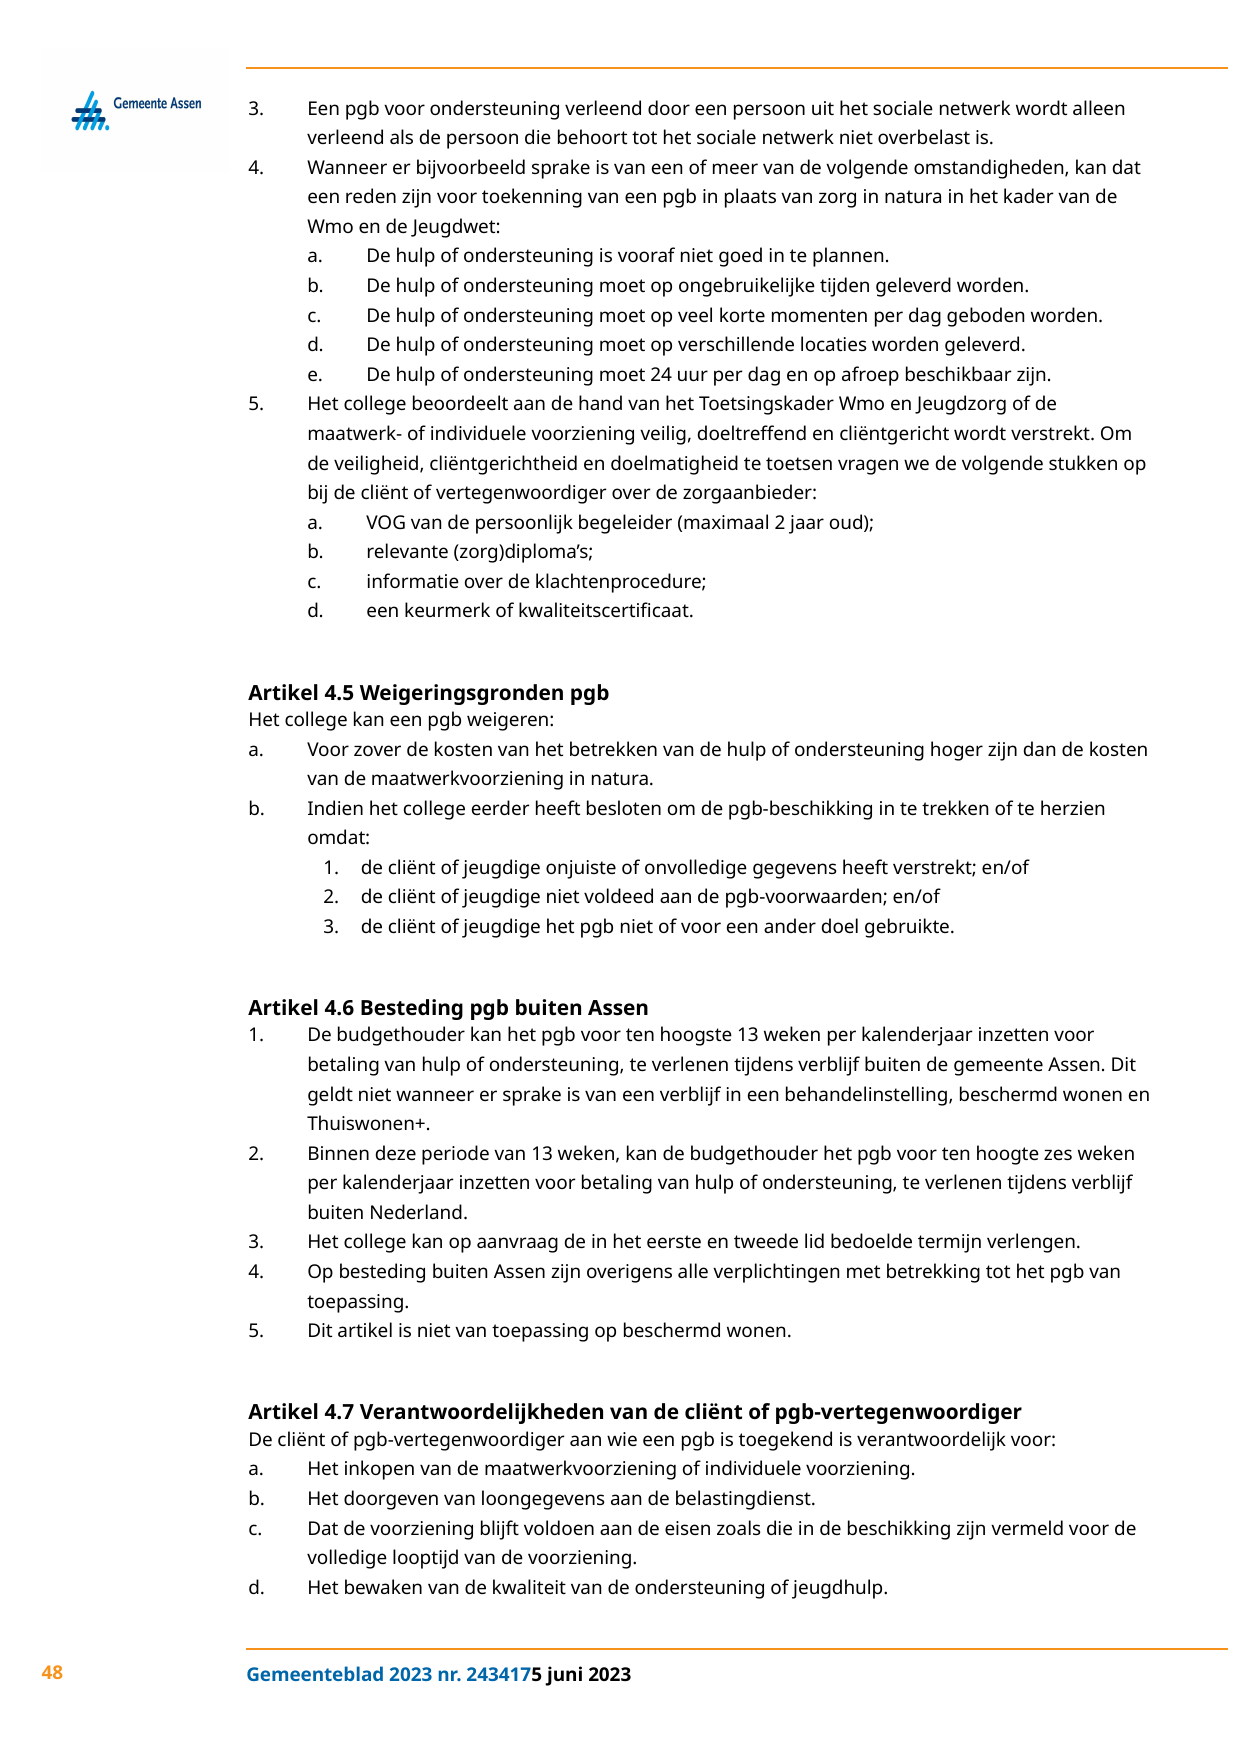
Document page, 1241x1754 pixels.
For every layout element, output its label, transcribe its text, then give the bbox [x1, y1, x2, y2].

list Het college beoordeelt aan de hand van het Toetsingskader Wmo en Jeugdzorg of de maatwerk- of individuele voorziening veilig, doeltreffend en cliëntgericht wordt verstrekt. Om de veiligheid, cliëntgerichtheid en doelmatigheid te toetsen vragen we de volgende stukken op bij de cliënt of vertegenwoordiger over de zorgaanbieder: [248, 391, 1152, 505]
text Artikel 4.5 Weigeringsgronden pgb [248, 678, 1152, 706]
list een keurmerk of kwaliteitscertificaat. [307, 598, 1152, 623]
list De hulp of ondersteuning is vooraf niet goed in te plannen. [307, 243, 1152, 268]
list VOG van de persoonlijk begeleider (maximaal 2 jaar oud); [307, 509, 1152, 535]
list Indien het college eerder heeft besloten om de pgb-beschikking in te trekken of te herzien omdat: [248, 795, 1152, 850]
picture [41, 47, 231, 172]
text Het college kan een pgb weigeren: [248, 706, 1152, 732]
text Artikel 4.6 Besteding pgb buiten Assen [248, 993, 1152, 1022]
list de cliënt of jeugdige onjuiste of onvolledige gegevens heeft verstrekt; en/of [323, 854, 1152, 880]
list informatie over de klachtenprocedure; [307, 568, 1152, 594]
list De hulp of ondersteuning moet op veel korte momenten per dag geboden worden. [307, 302, 1152, 328]
text De cliënt of pgb-vertegenwoordiger aan wie een pgb is toegekend is verantwoordelijk voor: [248, 1426, 1152, 1452]
list Het bewaken van de kwaliteit van de ondersteuning of jeugdhulp. [248, 1574, 1152, 1599]
list Dit artikel is niet van toepassing op beschermd wonen. [248, 1317, 1152, 1343]
list Binnen deze periode van 13 weken, kan de budgethouder het pgb voor ten hoogte zes weken per kalenderjaar inzetten voor betaling van hulp of ondersteuning, te verlenen tijdens verblijf buiten Nederland. [248, 1140, 1152, 1225]
list de cliënt of jeugdige niet voldeed aan de pgb-voorwaarden; en/of [323, 884, 1152, 909]
list De budgethouder kan het pgb voor ten hoogste 13 weken per kalenderjaar inzetten voor betaling van hulp of ondersteuning, te verlenen tijdens verblijf buiten de gemeente Assen. Dit geldt niet wanneer er sprake is van een verblijf in een behandelinstelling, beschermd wonen en Thuiswonen+. [248, 1022, 1152, 1136]
list Een pgb voor ondersteuning verleend door een persoon uit het sociale netwerk wordt alleen verleend als de persoon die behoort tot het sociale netwerk niet overbelast is. [248, 95, 1152, 150]
list De hulp of ondersteuning moet op ongebruikelijke tijden geleverd worden. [307, 272, 1152, 298]
list de cliënt of jeugdige het pgb niet of voor een ander doel gebruikte. [323, 913, 1152, 939]
text Artikel 4.7 Verantwoordelijkheden van de cliënt of pgb-vertegenwoordiger [248, 1397, 1152, 1426]
list Het inkopen van de maatwerkvoorziening of individuele voorziening. [248, 1456, 1152, 1481]
list Het doorgeven van loongegevens aan de belastingdienst. [248, 1485, 1152, 1511]
list Het college kan op aanvraag de in het eerste en tweede lid bedoelde termijn verlengen. [248, 1229, 1152, 1254]
list De hulp of ondersteuning moet op verschillende locaties worden geleverd. [307, 331, 1152, 357]
list De hulp of ondersteuning moet 24 uur per dag en op afroep beschikbaar zijn. [307, 361, 1152, 387]
list relevante (zorg)diploma’s; [307, 538, 1152, 564]
list Voor zover de kosten van het betrekken van de hulp of ondersteuning hoger zijn dan de kosten van de maatwerkvoorziening in natura. [248, 736, 1152, 791]
list Dat de voorziening blijft voldoen aan de eisen zoals die in de beschikking zijn vermeld voor de volledige looptijd van de voorziening. [248, 1515, 1152, 1570]
list Wanneer er bijvoorbeeld sprake is van een of meer van de volgende omstandigheden, kan dat een reden zijn voor toekenning van een pgb in plaats van zorg in natura in het kader van de Wmo en de Jeugdwet: [248, 154, 1152, 239]
list Op besteding buiten Assen zijn overigens alle verplichtingen met betrekking tot het pgb van toepassing. [248, 1258, 1152, 1314]
